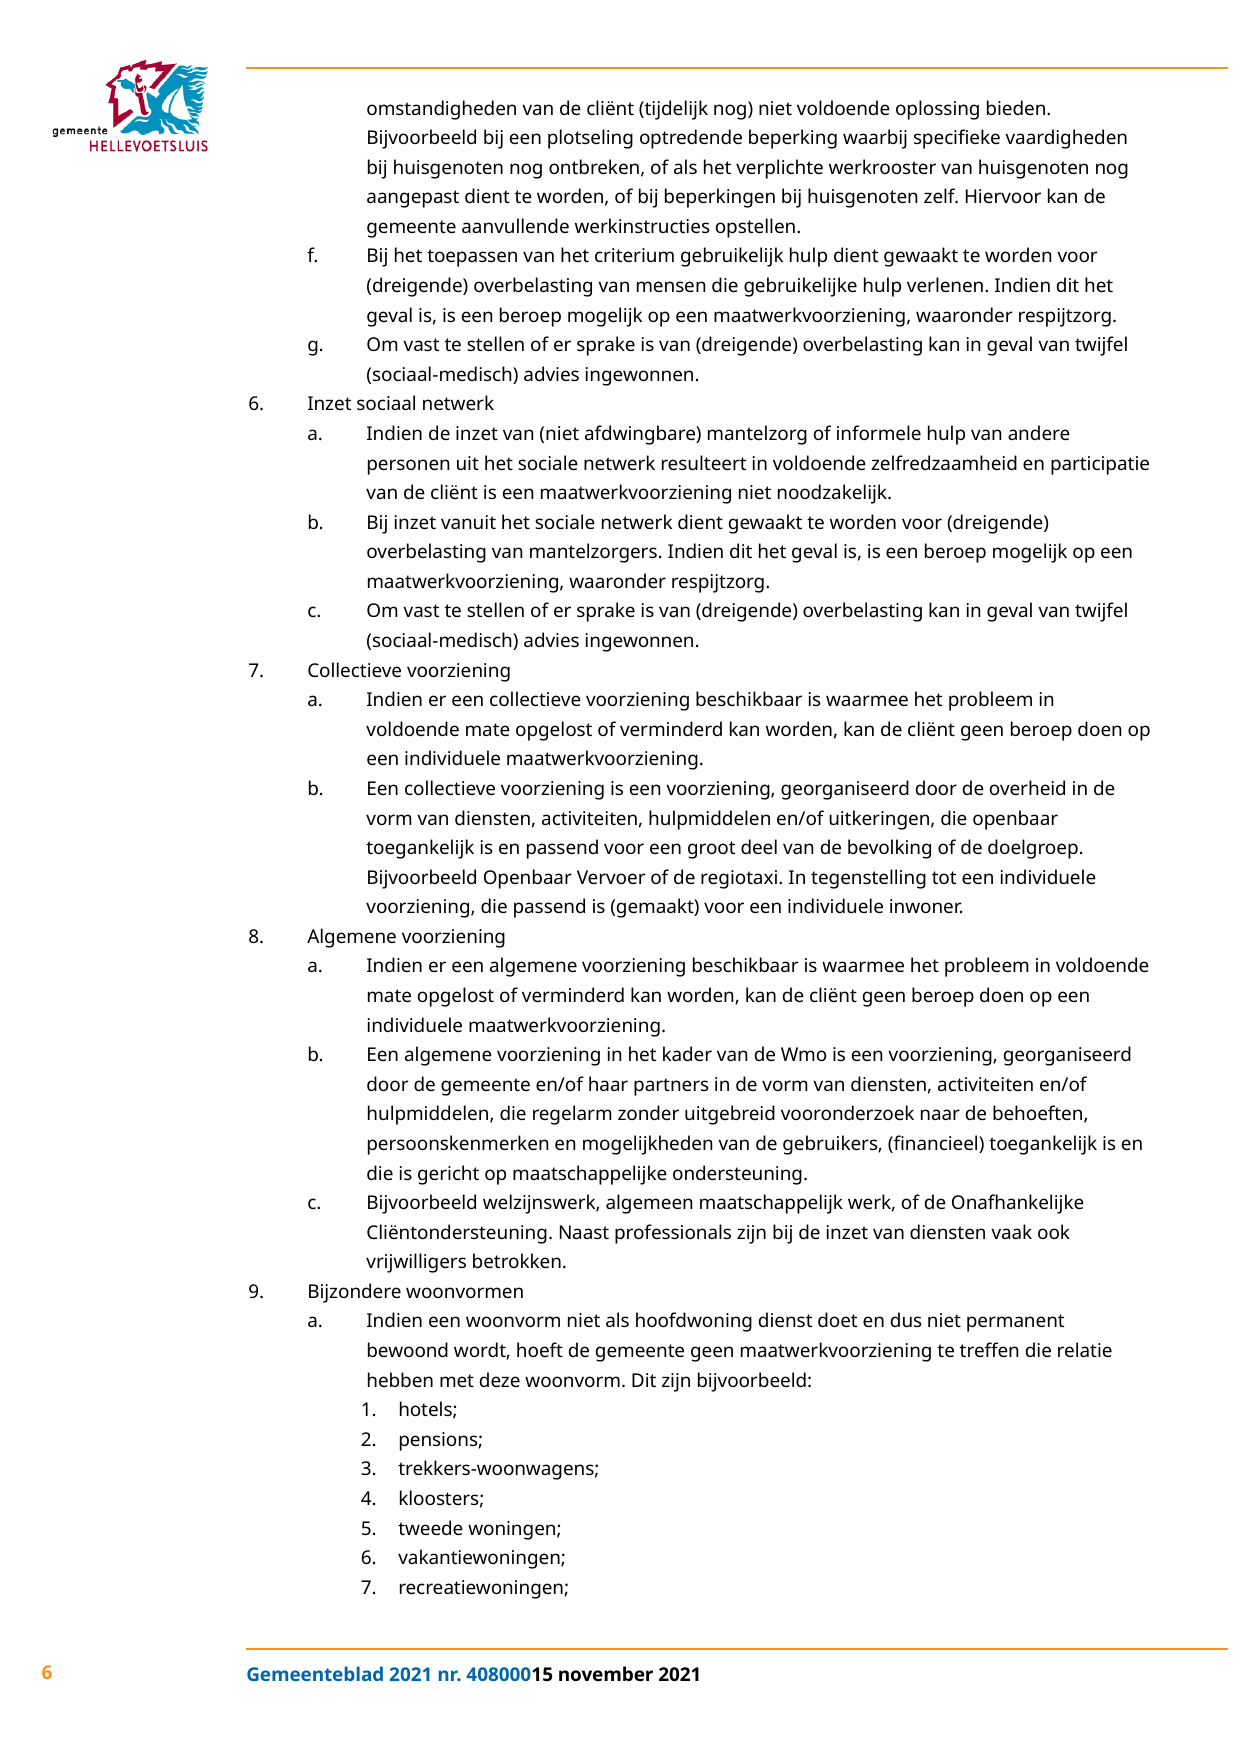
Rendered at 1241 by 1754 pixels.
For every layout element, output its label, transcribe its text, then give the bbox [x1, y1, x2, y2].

list omstandigheden van de cliënt (tijdelijk nog) niet voldoende oplossing bieden. Bijvoorbeeld bij een plotseling optredende beperking waarbij specifieke vaardigheden bij huisgenoten nog ontbreken, of als het verplichte werkrooster van huisgenoten nog aangepast dient te worden, of bij beperkingen bij huisgenoten zelf. Hiervoor kan de gemeente aanvullende werkinstructies opstellen. [307, 95, 1152, 239]
list kloosters; [361, 1485, 1152, 1511]
list recreatiewoningen; [361, 1574, 1152, 1600]
picture [41, 47, 231, 172]
list Bij inzet vanuit het sociale netwerk dient gewaakt te worden voor (dreigende) overbelasting van mantelzorgers. Indien dit het geval is, is een beroep mogelijk op een maatwerkvoorziening, waaronder respijtzorg. [307, 509, 1152, 594]
list Om vast te stellen of er sprake is van (dreigende) overbelasting kan in geval van twijfel (sociaal-medisch) advies ingewonnen. [307, 331, 1152, 387]
list Bijzondere woonvormen [248, 1278, 1152, 1304]
list Indien een woonvorm niet als hoofdwoning dienst doet en dus niet permanent bewoond wordt, hoeft de gemeente geen maatwerkvoorziening te treffen die relatie hebben met deze woonvorm. Dit zijn bijvoorbeeld: [307, 1308, 1152, 1393]
list vakantiewoningen; [361, 1544, 1152, 1570]
list Inzet sociaal netwerk [248, 391, 1152, 416]
list Bij het toepassen van het criterium gebruikelijk hulp dient gewaakt te worden voor (dreigende) overbelasting van mensen die gebruikelijke hulp verlenen. Indien dit het geval is, is een beroep mogelijk op een maatwerkvoorziening, waaronder respijtzorg. [307, 243, 1152, 328]
list Collectieve voorziening [248, 657, 1152, 683]
list Een collectieve voorziening is een voorziening, georganiseerd door de overheid in de vorm van diensten, activiteiten, hulpmiddelen en/of uitkeringen, die openbaar toegankelijk is en passend voor een groot deel van de bevolking of de doelgroep. Bijvoorbeeld Openbaar Vervoer of de regiotaxi. In tegenstelling tot een individuele voorziening, die passend is (gemaakt) voor een individuele inwoner. [307, 775, 1152, 919]
list hotels; [361, 1396, 1152, 1422]
list pensions; [361, 1426, 1152, 1452]
list tweede woningen; [361, 1515, 1152, 1541]
list trekkers-woonwagens; [361, 1456, 1152, 1481]
list Indien er een algemene voorziening beschikbaar is waarmee het probleem in voldoende mate opgelost of verminderd kan worden, kan de cliënt geen beroep doen op een individuele maatwerkvoorziening. [307, 953, 1152, 1038]
list Algemene voorziening [248, 923, 1152, 949]
list Indien de inzet van (niet afdwingbare) mantelzorg of informele hulp van andere personen uit het sociale netwerk resulteert in voldoende zelfredzaamheid en participatie van de cliënt is een maatwerkvoorziening niet noodzakelijk. [307, 420, 1152, 505]
list Om vast te stellen of er sprake is van (dreigende) overbelasting kan in geval van twijfel (sociaal-medisch) advies ingewonnen. [307, 598, 1152, 653]
list Indien er een collectieve voorziening beschikbaar is waarmee het probleem in voldoende mate opgelost of verminderd kan worden, kan de cliënt geen beroep doen op een individuele maatwerkvoorziening. [307, 686, 1152, 771]
list Een algemene voorziening in het kader van de Wmo is een voorziening, georganiseerd door de gemeente en/of haar partners in de vorm van diensten, activiteiten en/of hulpmiddelen, die regelarm zonder uitgebreid vooronderzoek naar de behoeften, persoonskenmerken en mogelijkheden van de gebruikers, (financieel) toegankelijk is en die is gericht op maatschappelijke ondersteuning. [307, 1041, 1152, 1186]
list Bijvoorbeeld welzijnswerk, algemeen maatschappelijk werk, of de Onafhankelijke Cliëntondersteuning. Naast professionals zijn bij de inzet van diensten vaak ook vrijwilligers betrokken. [307, 1189, 1152, 1274]
